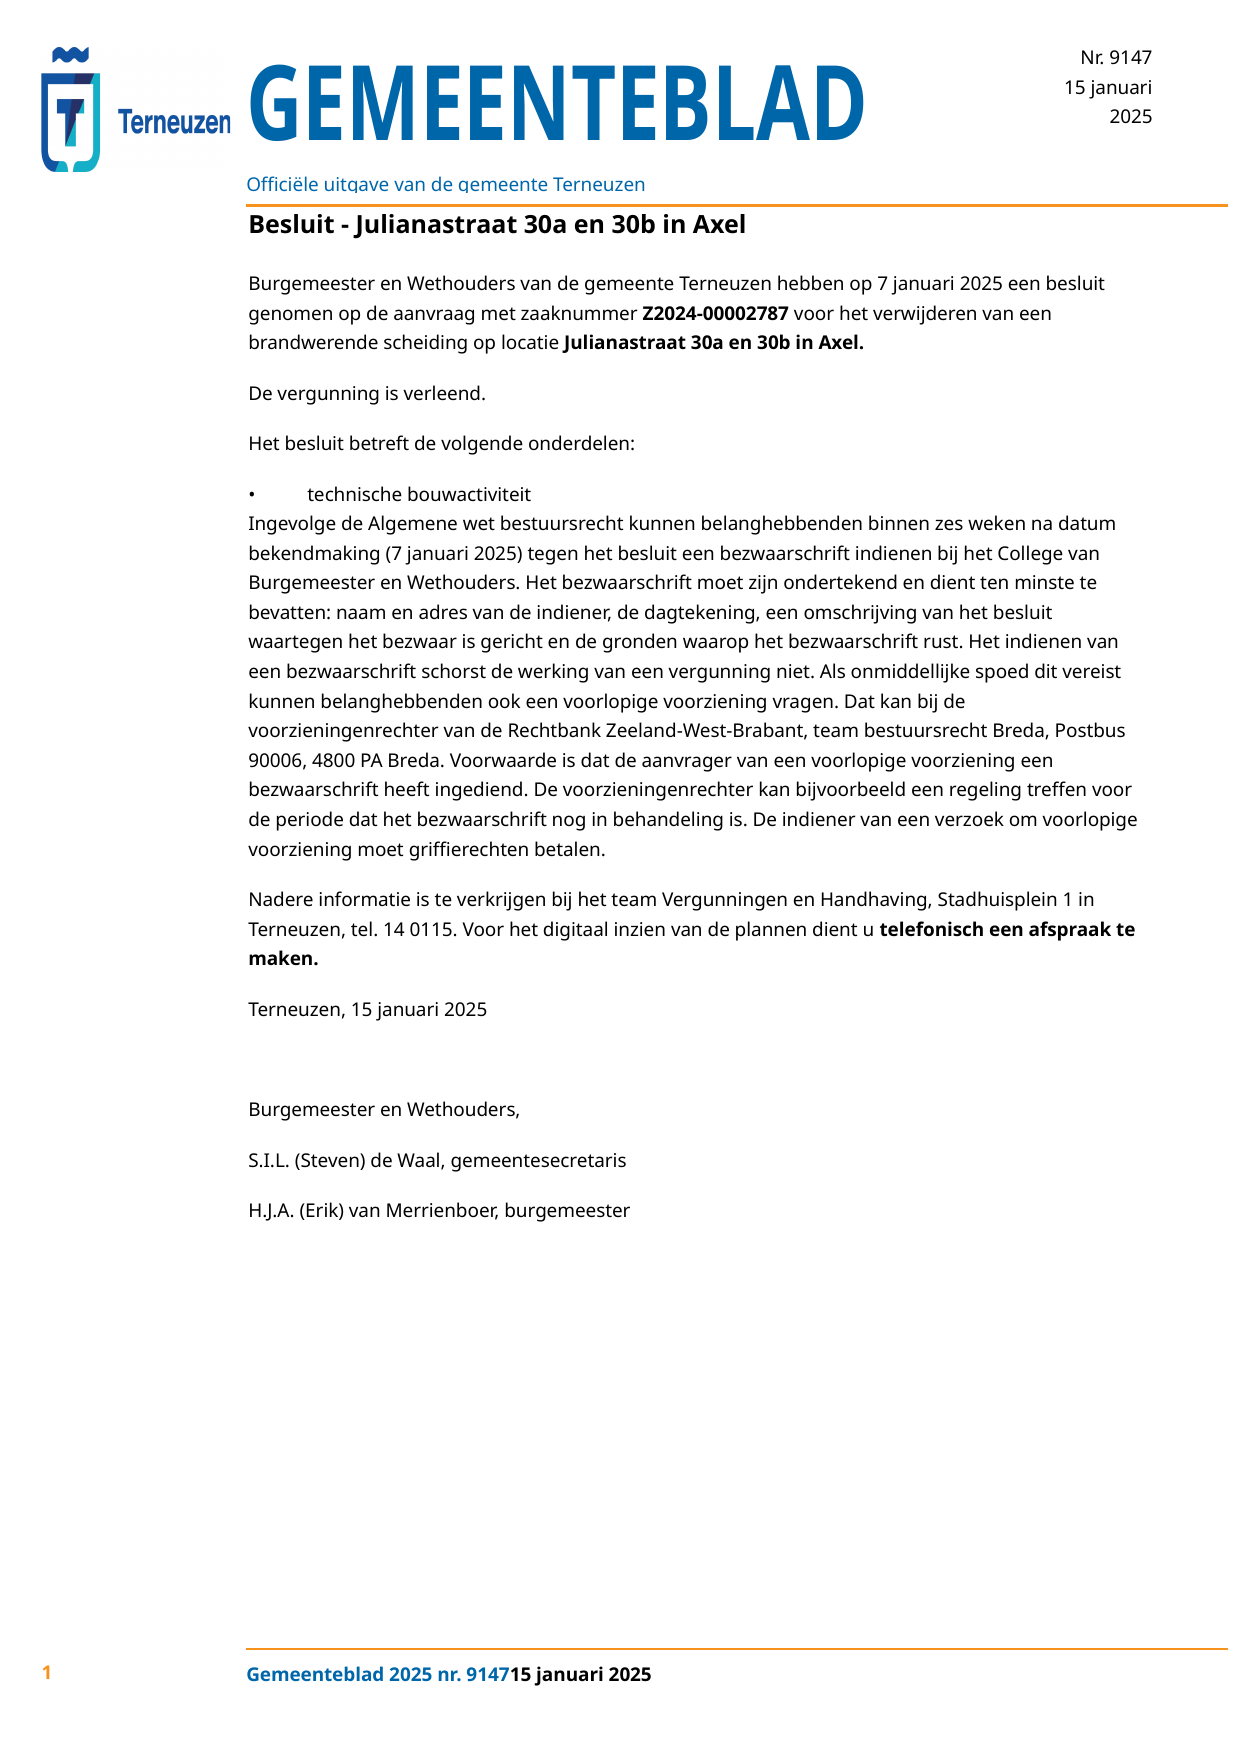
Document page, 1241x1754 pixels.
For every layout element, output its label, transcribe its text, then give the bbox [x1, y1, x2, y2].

text Terneuzen, 15 januari 2025 [248, 996, 1152, 1021]
text De vergunning is verleend. [248, 380, 1152, 406]
text Burgemeester en Wethouders, [248, 1097, 1152, 1122]
text Nadere informatie is te verkrijgen bij het team Vergunningen en Handhaving, Stadhuisplein 1 in Terneuzen, tel. 14 0115. Voor het digitaal inzien van de plannen dient u telefonisch een afspraak te maken. [248, 886, 1152, 971]
text Burgemeester en Wethouders van de gemeente Terneuzen hebben op 7 januari 2025 een besluit genomen op de aanvraag met zaaknummer Z2024-00002787 voor het verwijderen van een brandwerende scheiding op locatie Julianastraat 30a en 30b in Axel. [248, 270, 1152, 355]
picture [41, 47, 231, 172]
text H.J.A. (Erik) van Merrienboer, burgemeester [248, 1197, 1152, 1223]
text Ingevolge de Algemene wet bestuursrecht kunnen belanghebbenden binnen zes weken na datum bekendmaking (7 januari 2025) tegen het besluit een bezwaarschrift indienen bij het College van Burgemeester en Wethouders. Het bezwaarschrift moet zijn ondertekend en dient ten minste te bevatten: naam en adres van de indiener, de dagtekening, een omschrijving van het besluit waartegen het bezwaar is gericht en de gronden waarop het bezwaarschrift rust. Het indienen van een bezwaarschrift schorst de werking van een vergunning niet. Als onmiddellijke spoed dit vereist kunnen belanghebbenden ook een voorlopige voorziening vragen. Dat kan bij de voorzieningenrechter van de Rechtbank Zeeland-West-Brabant, team bestuursrecht Breda, Postbus 90006, 4800 PA Breda. Voorwaarde is dat de aanvrager van een voorlopige voorziening een bezwaarschrift heeft ingediend. De voorzieningenrechter kan bijvoorbeeld een regeling treffen voor de periode dat het bezwaarschrift nog in behandeling is. De indiener van een verzoek om voorlopige voorziening moet griffierechten betalen. [248, 510, 1152, 861]
text Het besluit betreft de volgende onderdelen: [248, 430, 1152, 456]
list technische bouwactiviteit [248, 481, 1152, 506]
text S.I.L. (Steven) de Waal, gemeentesecretaris [248, 1147, 1152, 1173]
text Besluit - Julianastraat 30a en 30b in Axel [248, 207, 1152, 241]
